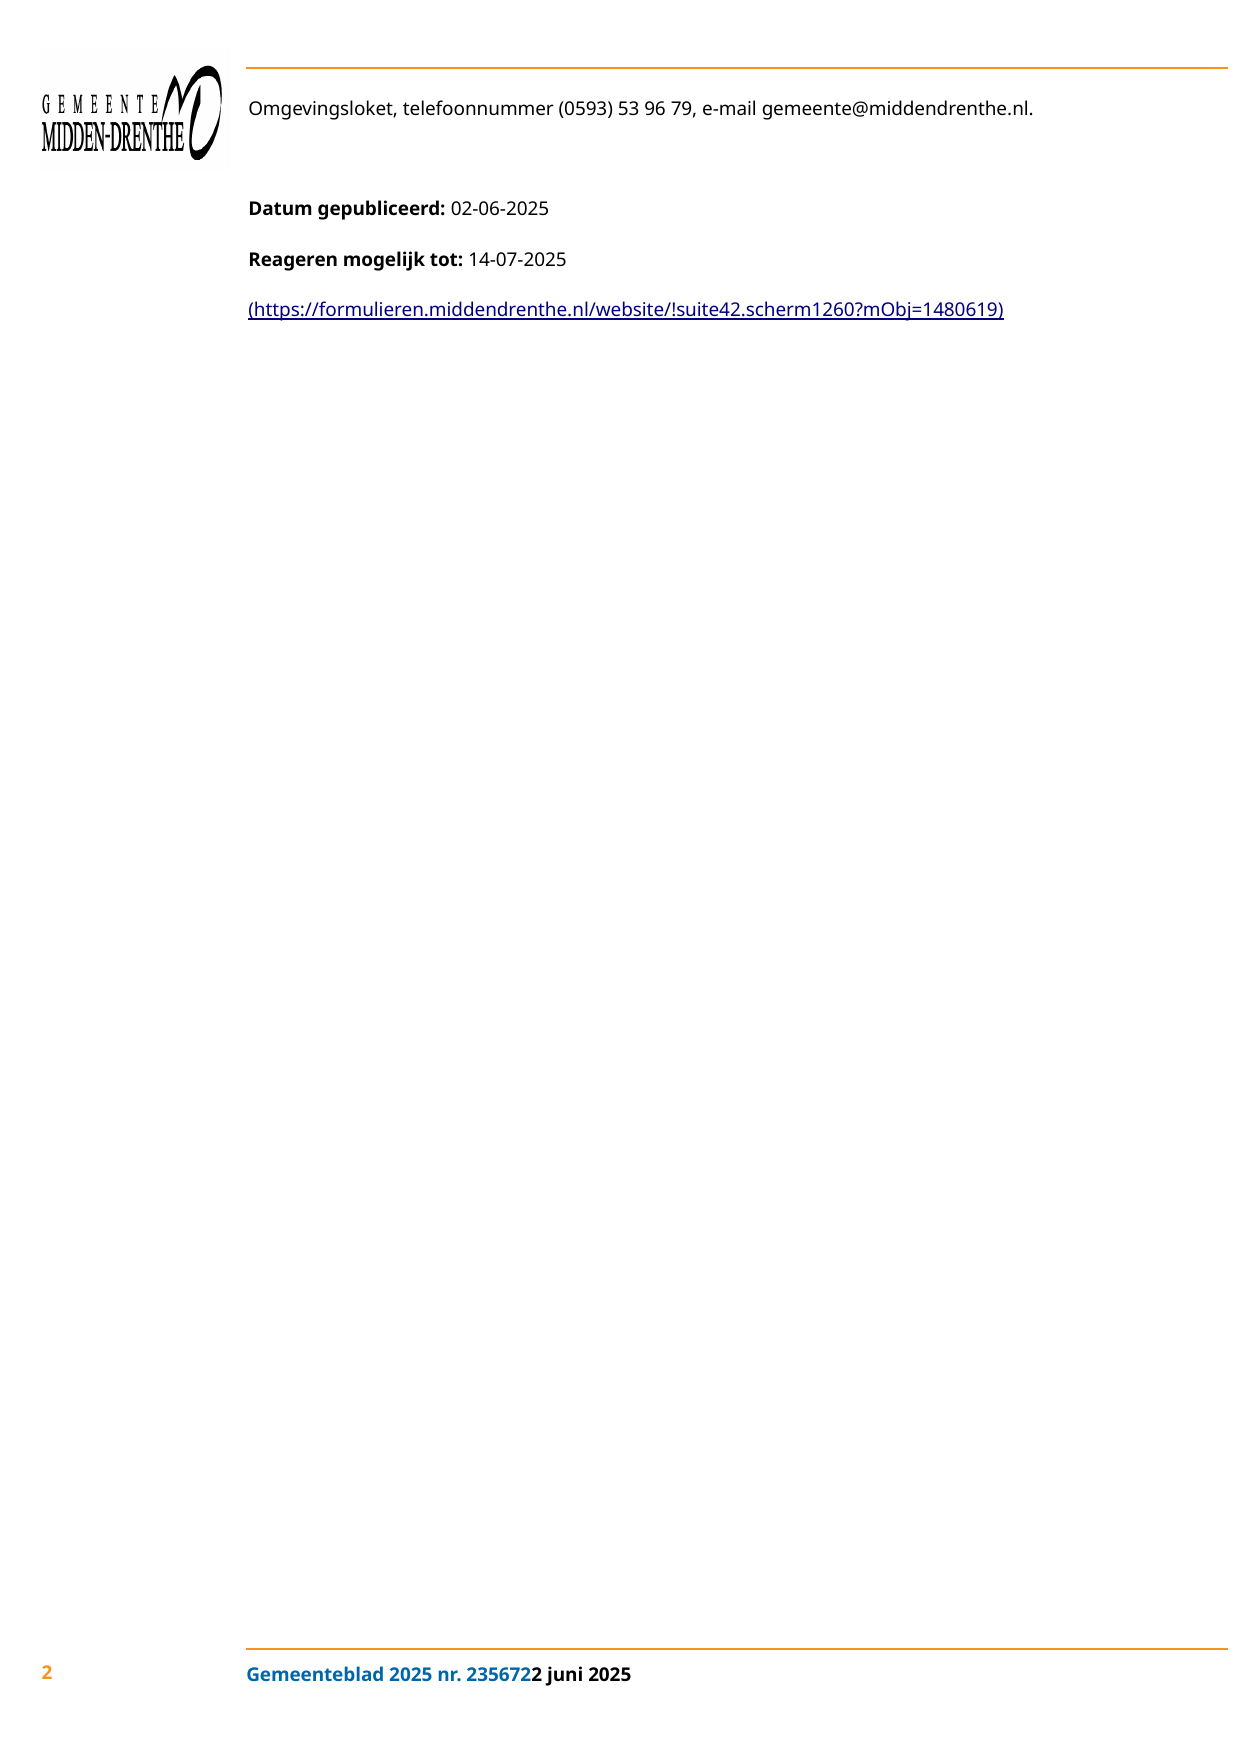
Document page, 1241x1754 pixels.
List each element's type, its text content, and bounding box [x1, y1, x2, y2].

picture [41, 47, 231, 172]
text Omgevingsloket, telefoonnummer (0593) 53 96 79, e-mail gemeente@middendrenthe.nl. [248, 95, 1152, 121]
text Reageren mogelijk tot: 14-07-2025 [248, 246, 1152, 272]
text Datum gepubliceerd: 02-06-2025 [248, 196, 1152, 221]
text (https://formulieren.middendrenthe.nl/website/!suite42.scherm1260?mObj=1480619) [248, 296, 1152, 322]
